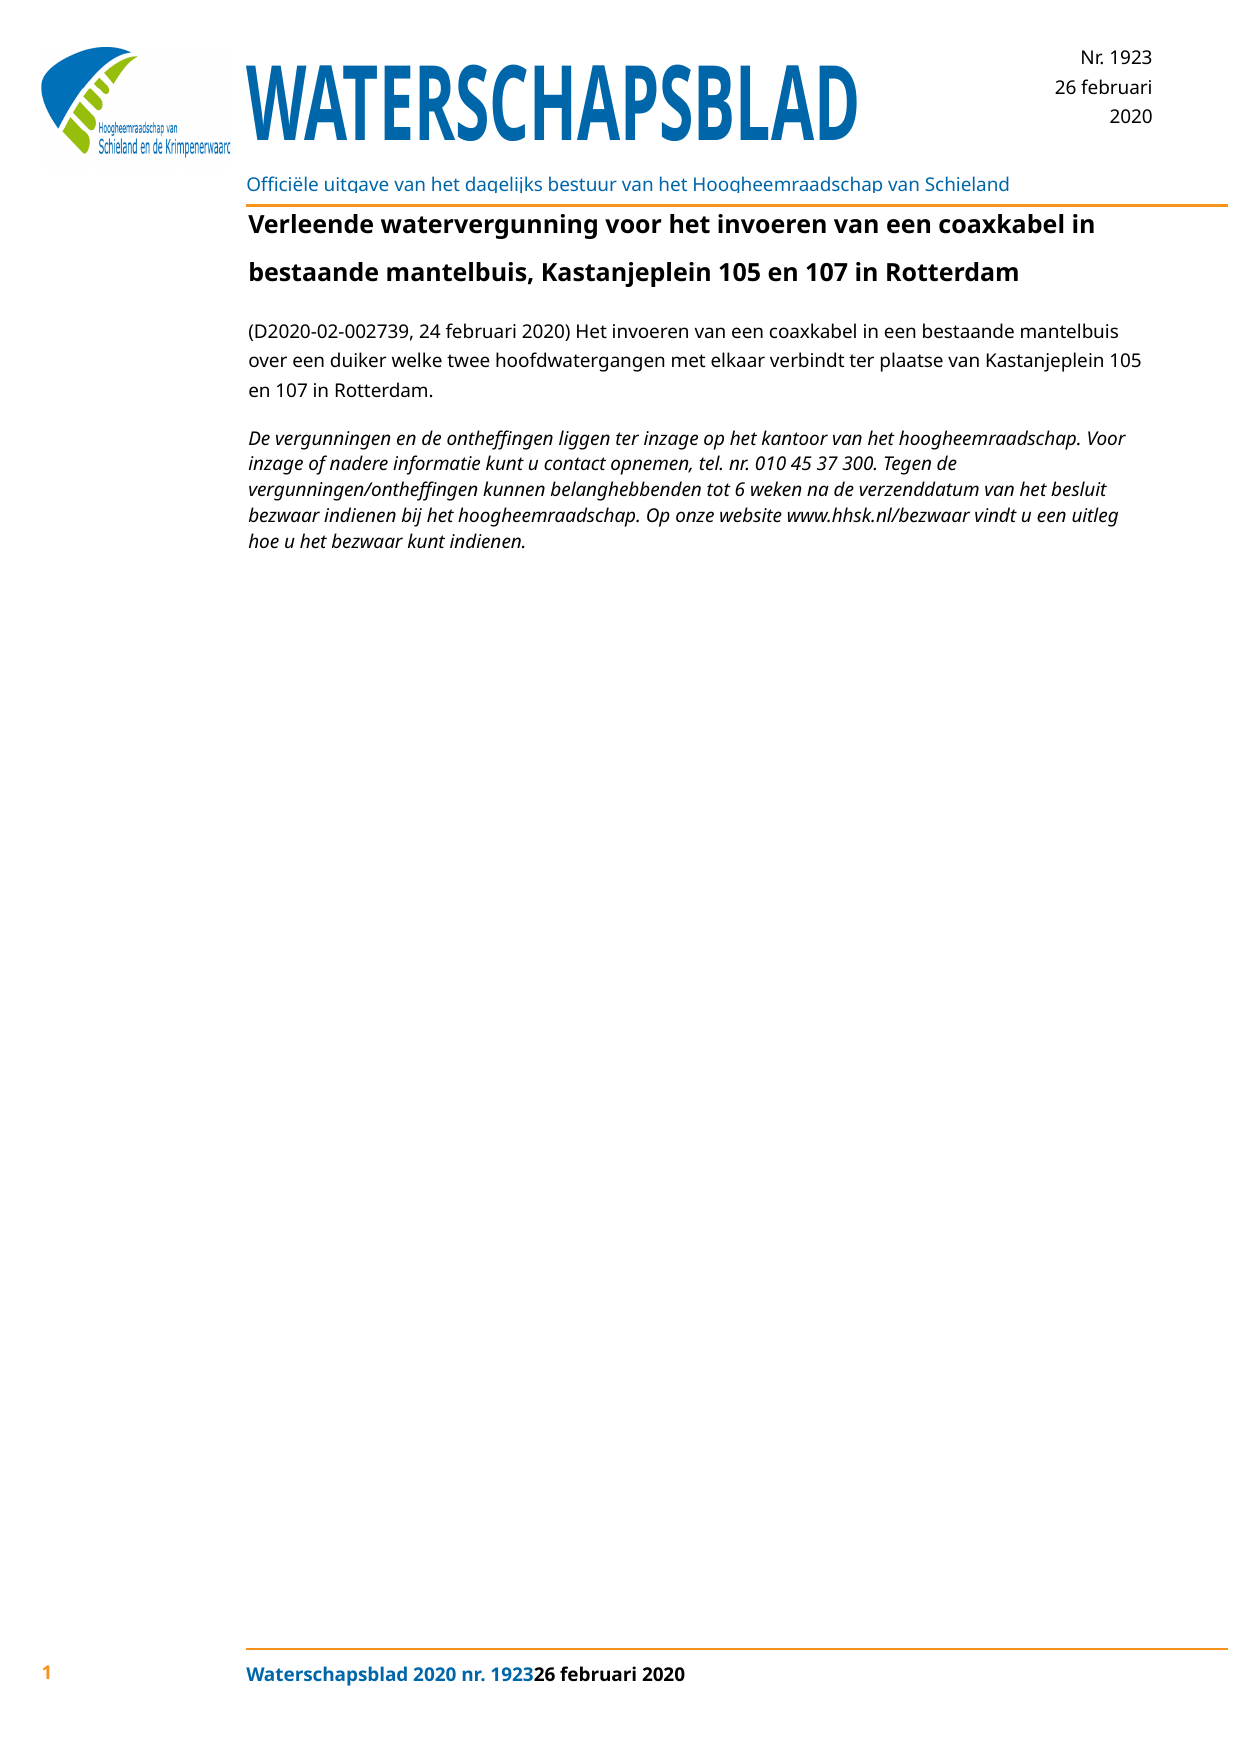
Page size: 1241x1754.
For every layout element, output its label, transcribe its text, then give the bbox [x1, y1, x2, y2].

text (D2020-02-002739, 24 februari 2020) Het invoeren van een coaxkabel in een bestaande mantelbuis over een duiker welke twee hoofdwatergangen met elkaar verbindt ter plaatse van Kastanjeplein 105 en 107 in Rotterdam. [248, 318, 1152, 403]
text De vergunningen en de ontheffingen liggen ter inzage op het kantoor van het hoogheemraadschap. Voor inzage of nadere informatie kunt u contact opnemen, tel. nr. 010 45 37 300. Tegen de vergunningen/ontheffingen kunnen belanghebbenden tot 6 weken na de verzenddatum van het besluit bezwaar indienen bij het hoogheemraadschap. Op onze website www.hhsk.nl/bezwaar vindt u een uitleg hoe u het bezwaar kunt indienen. [248, 425, 1152, 553]
text Verleende watervergunning voor het invoeren van een coaxkabel in bestaande mantelbuis, Kastanjeplein 105 en 107 in Rotterdam [248, 207, 1152, 288]
picture [41, 47, 231, 172]
